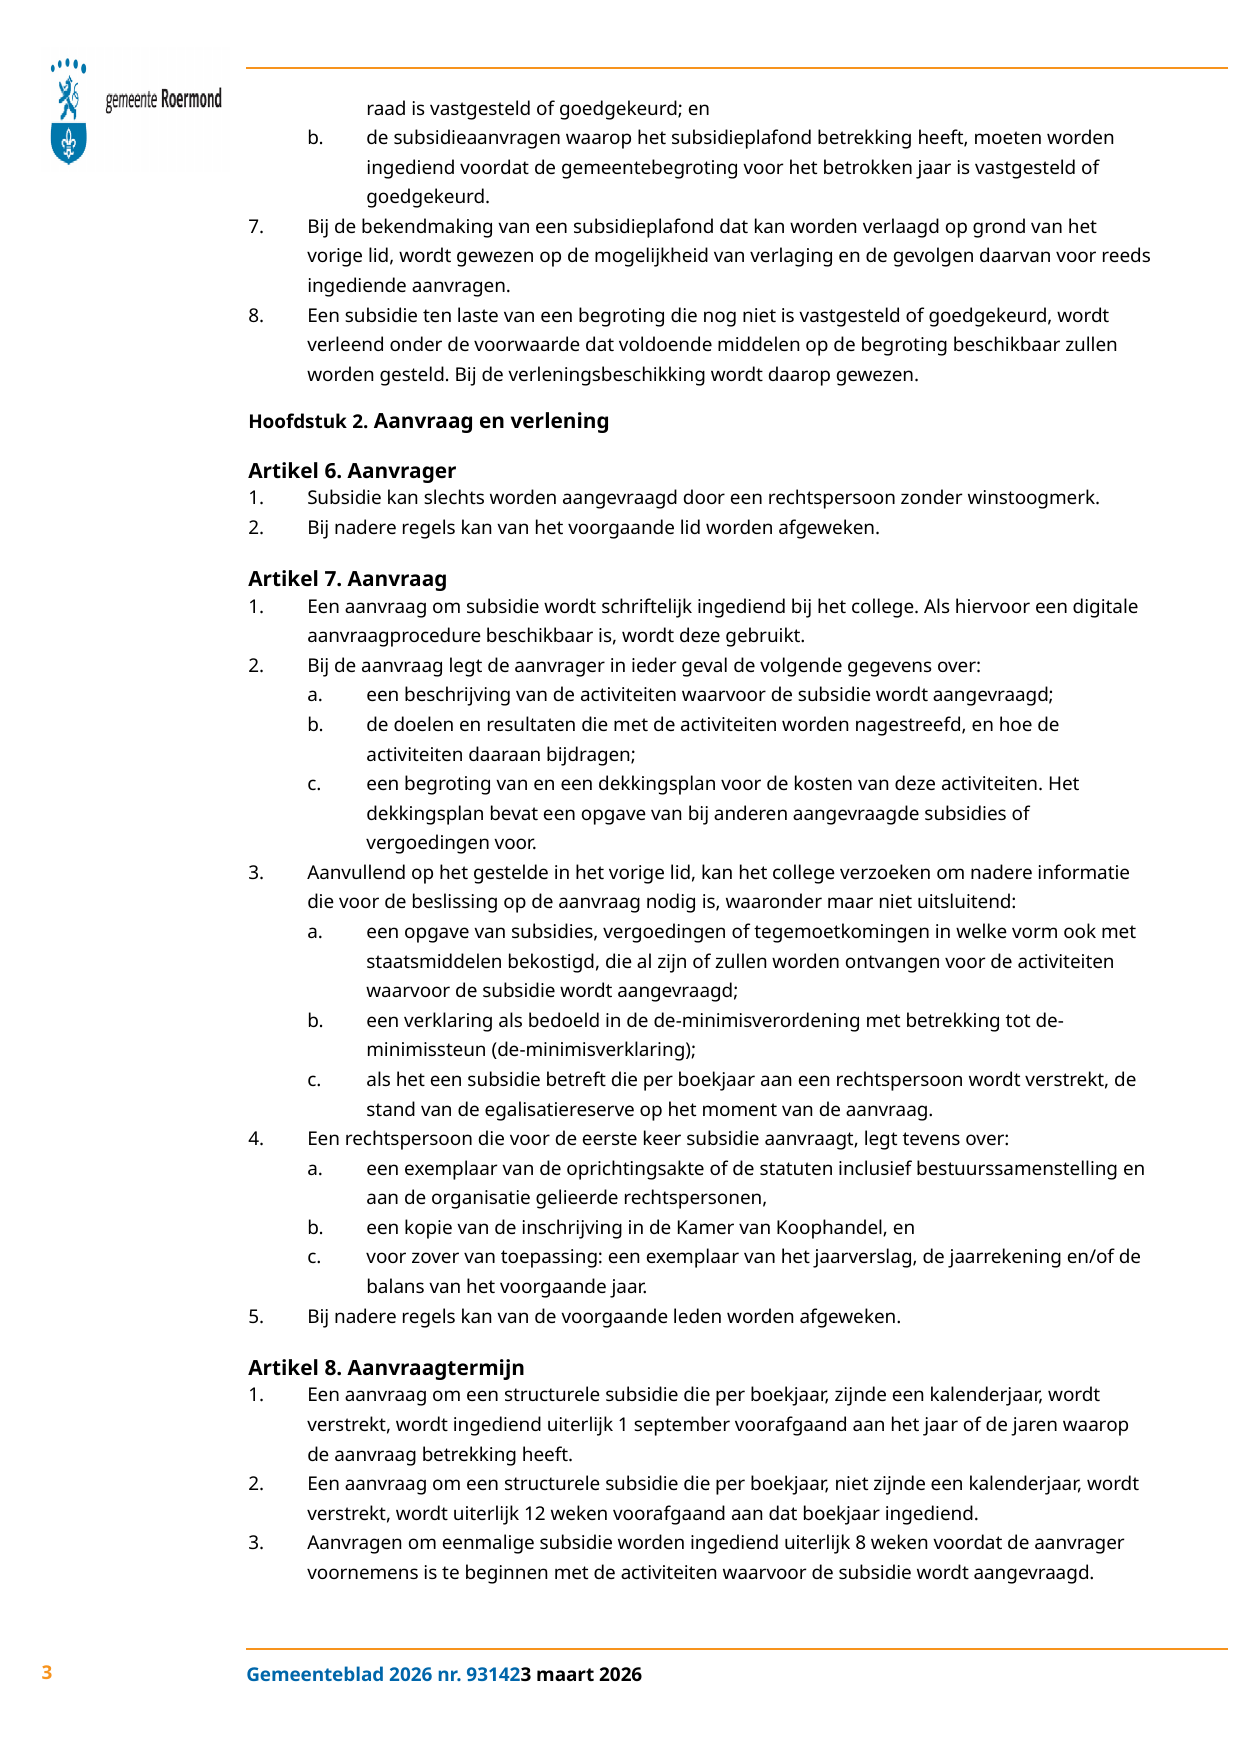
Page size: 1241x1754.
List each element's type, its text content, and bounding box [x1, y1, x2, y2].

list Een rechtspersoon die voor de eerste keer subsidie aanvraagt, legt tevens over: [248, 1125, 1152, 1151]
list een begroting van en een dekkingsplan voor de kosten van deze activiteiten. Het dekkingsplan bevat een opgave van bij anderen aangevraagde subsidies of vergoedingen voor. [307, 770, 1152, 855]
list de subsidieaanvragen waarop het subsidieplafond betrekking heeft, moeten worden ingediend voordat de gemeentebegroting voor het betrokken jaar is vastgesteld of goedgekeurd. [307, 124, 1152, 209]
list de doelen en resultaten die met de activiteiten worden nagestreefd, en hoe de activiteiten daaraan bijdragen; [307, 711, 1152, 766]
list Bij de aanvraag legt de aanvrager in ieder geval de volgende gegevens over: [248, 652, 1152, 678]
list Een subsidie ten laste van een begroting die nog niet is vastgesteld of goedgekeurd, wordt verleend onder de voorwaarde dat voldoende middelen op de begroting beschikbaar zullen worden gesteld. Bij de verleningsbeschikking wordt daarop gewezen. [248, 302, 1152, 387]
picture [41, 47, 231, 172]
list een beschrijving van de activiteiten waarvoor de subsidie wordt aangevraagd; [307, 682, 1152, 707]
list een kopie van de inschrijving in de Kamer van Koophandel, en [307, 1214, 1152, 1240]
list Subsidie kan slechts worden aangevraagd door een rechtspersoon zonder winstoogmerk. [248, 484, 1152, 510]
list een exemplaar van de oprichtingsakte of de statuten inclusief bestuurssamenstelling en aan de organisatie gelieerde rechtspersonen, [307, 1155, 1152, 1210]
list Aanvragen om eenmalige subsidie worden ingediend uiterlijk 8 weken voordat de aanvrager voornemens is te beginnen met de activiteiten waarvoor de subsidie wordt aangevraagd. [248, 1529, 1152, 1585]
list Bij de bekendmaking van een subsidieplafond dat kan worden verlaagd op grond van het vorige lid, wordt gewezen op de mogelijkheid van verlaging en de gevolgen daarvan voor reeds ingediende aanvragen. [248, 213, 1152, 298]
text Hoofdstuk 2. Aanvraag en verlening [248, 407, 1152, 435]
text Artikel 6. Aanvrager [248, 456, 1152, 484]
list Bij nadere regels kan van het voorgaande lid worden afgeweken. [248, 514, 1152, 540]
list voor zover van toepassing: een exemplaar van het jaarverslag, de jaarrekening en/of de balans van het voorgaande jaar. [307, 1244, 1152, 1299]
list raad is vastgesteld of goedgekeurd; en [307, 95, 1152, 121]
list een opgave van subsidies, vergoedingen of tegemoetkomingen in welke vorm ook met staatsmiddelen bekostigd, die al zijn of zullen worden ontvangen voor de activiteiten waarvoor de subsidie wordt aangevraagd; [307, 918, 1152, 1003]
list Een aanvraag om een structurele subsidie die per boekjaar, niet zijnde een kalenderjaar, wordt verstrekt, wordt uiterlijk 12 weken voorafgaand aan dat boekjaar ingediend. [248, 1470, 1152, 1526]
list Een aanvraag om subsidie wordt schriftelijk ingediend bij het college. Als hiervoor een digitale aanvraagprocedure beschikbaar is, wordt deze gebruikt. [248, 593, 1152, 648]
list Aanvullend op het gestelde in het vorige lid, kan het college verzoeken om nadere informatie die voor de beslissing op de aanvraag nodig is, waaronder maar niet uitsluitend: [248, 859, 1152, 914]
text Artikel 8. Aanvraagtermijn [248, 1353, 1152, 1382]
list Een aanvraag om een structurele subsidie die per boekjaar, zijnde een kalenderjaar, wordt verstrekt, wordt ingediend uiterlijk 1 september voorafgaand aan het jaar of de jaren waarop de aanvraag betrekking heeft. [248, 1382, 1152, 1467]
list als het een subsidie betreft die per boekjaar aan een rechtspersoon wordt verstrekt, de stand van de egalisatiereserve op het moment van de aanvraag. [307, 1066, 1152, 1121]
list een verklaring als bedoeld in de de-minimisverordening met betrekking tot de-minimissteun (de-minimisverklaring); [307, 1007, 1152, 1062]
text Artikel 7. Aanvraag [248, 564, 1152, 593]
list Bij nadere regels kan van de voorgaande leden worden afgeweken. [248, 1303, 1152, 1328]
